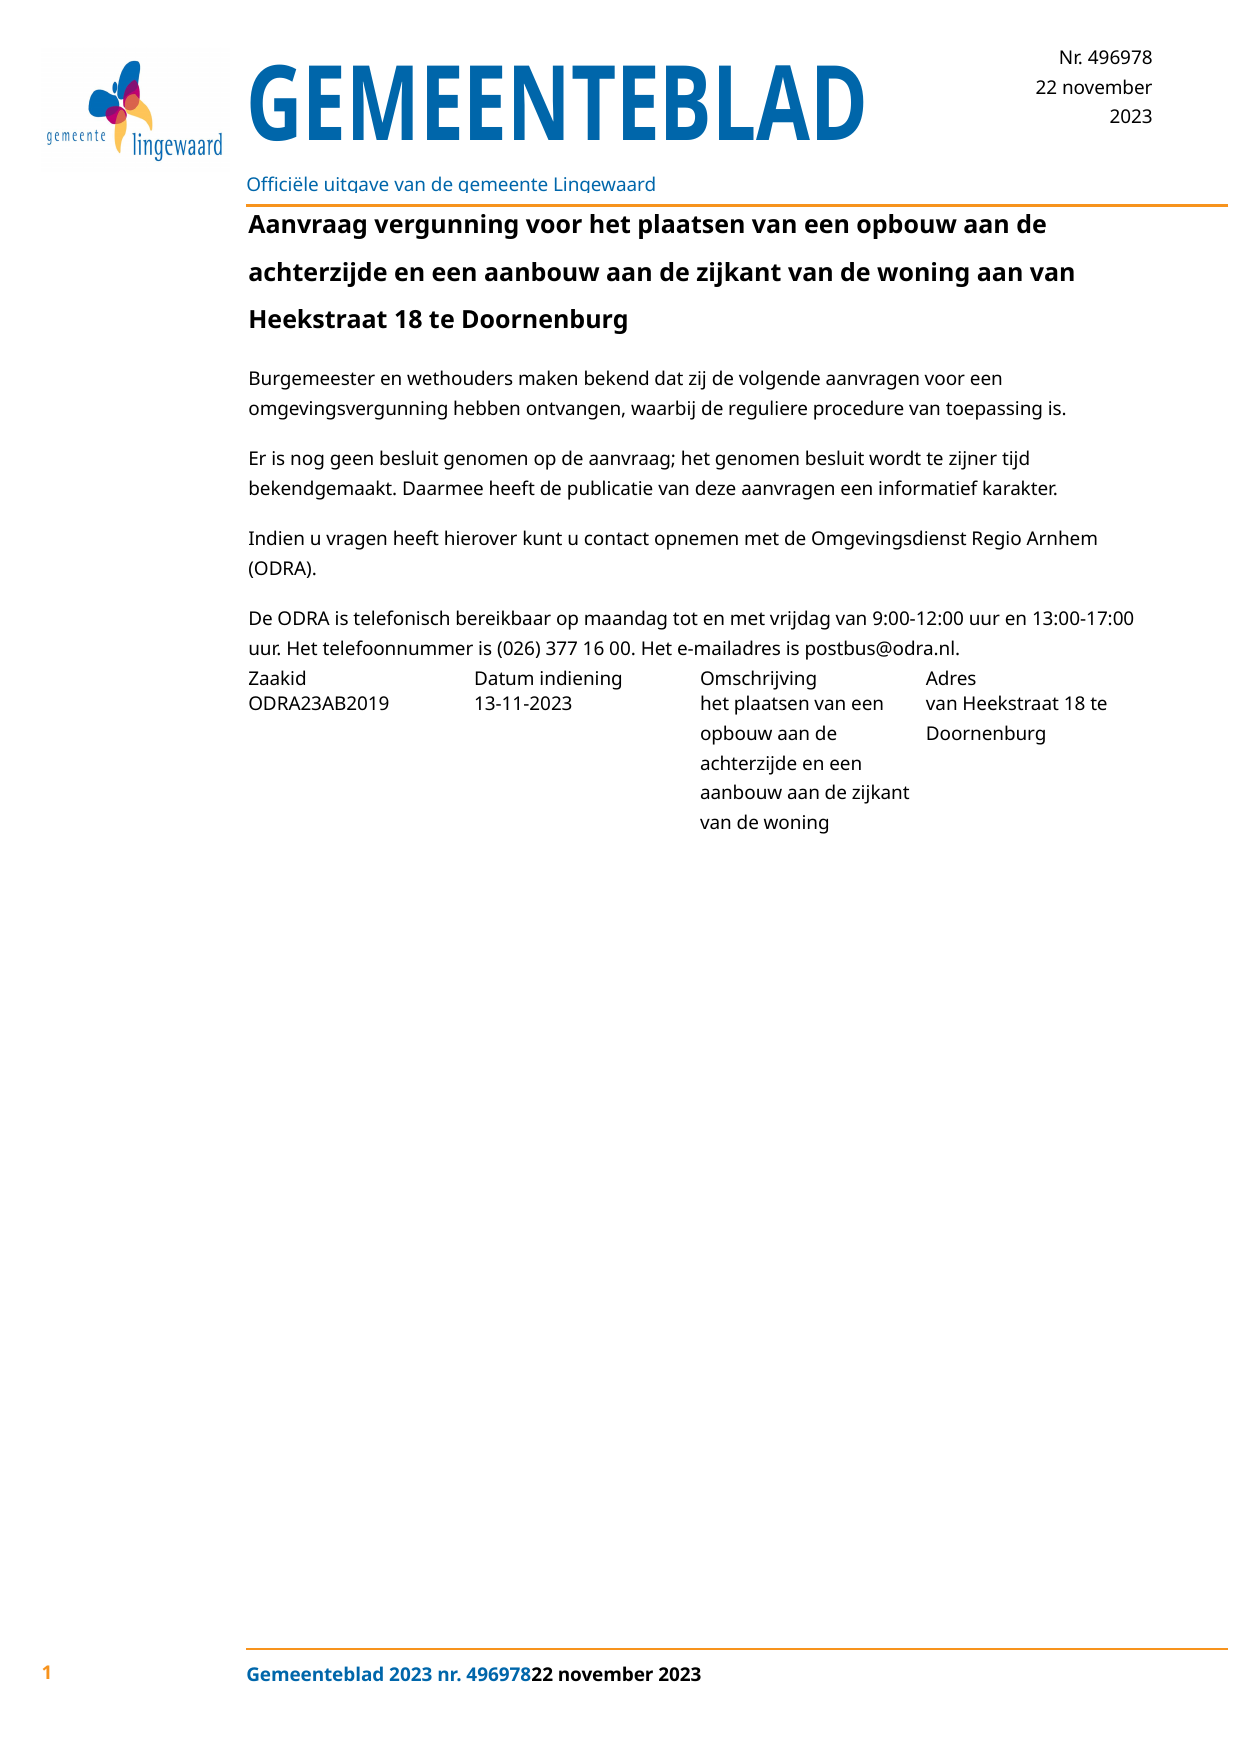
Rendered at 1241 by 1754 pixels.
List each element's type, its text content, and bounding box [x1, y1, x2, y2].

text Aanvraag vergunning voor het plaatsen van een opbouw aan de achterzijde en een aanbouw aan de zijkant van de woning aan van Heekstraat 18 te Doornenburg [248, 207, 1152, 336]
table_header Omschrijving [700, 665, 926, 691]
table_cell van Heekstraat 18 te Doornenburg [926, 691, 1152, 834]
picture [41, 47, 231, 172]
table_header Datum indiening [474, 665, 700, 691]
text Er is nog geen besluit genomen op de aanvraag; het genomen besluit wordt te zijner tijd bekendgemaakt. Daarmee heeft de publicatie van deze aanvragen een informatief karakter. [248, 446, 1152, 501]
table_header Zaakid [248, 665, 474, 691]
table_cell het plaatsen van een opbouw aan de achterzijde en een aanbouw aan de zijkant van de woning [700, 691, 926, 834]
table_cell 13-11-2023 [474, 691, 700, 834]
text De ODRA is telefonisch bereikbaar op maandag tot en met vrijdag van 9:00-12:00 uur en 13:00-17:00 uur. Het telefoonnummer is (026) 377 16 00. Het e-mailadres is postbus@odra.nl. [248, 606, 1152, 661]
text Burgemeester en wethouders maken bekend dat zij de volgende aanvragen voor een omgevingsvergunning hebben ontvangen, waarbij de reguliere procedure van toepassing is. [248, 366, 1152, 421]
table_header Adres [926, 665, 1152, 691]
table_cell ODRA23AB2019 [248, 691, 474, 834]
text Indien u vragen heeft hierover kunt u contact opnemen met de Omgevingsdienst Regio Arnhem (ODRA). [248, 526, 1152, 581]
